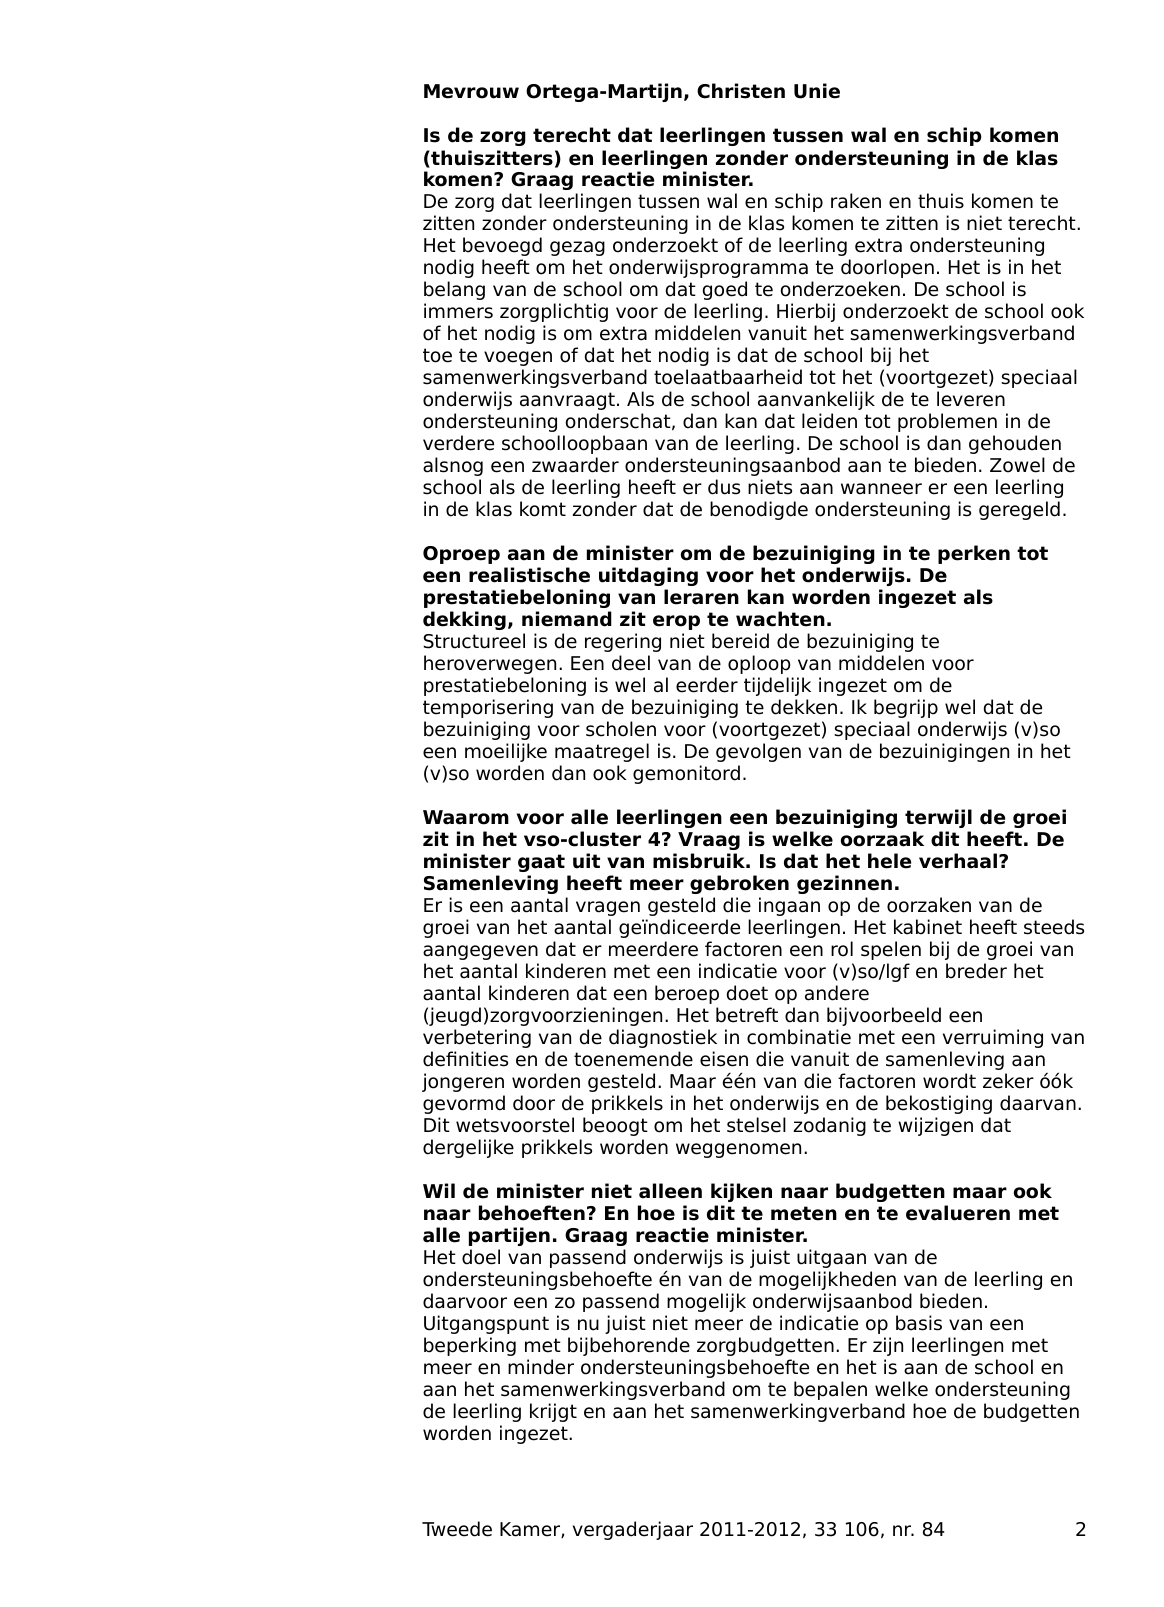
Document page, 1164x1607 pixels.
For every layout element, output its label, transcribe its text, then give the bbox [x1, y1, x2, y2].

text Structureel is de regering niet bereid de bezuiniging te heroverwegen. Een deel van de oploop van middelen voor prestatiebeloning is wel al eerder tijdelijk ingezet om de temporisering van de bezuiniging te dekken. Ik begrijp wel dat de bezuiniging voor scholen voor (voortgezet) speciaal onderwijs (v)so een moeilijke maatregel is. De gevolgen van de bezuinigingen in het (v)so worden dan ook gemonitord. [422, 631, 1087, 785]
text Wil de minister niet alleen kijken naar budgetten maar ook naar behoeften? En hoe is dit te meten en te evalueren met alle partijen. Graag reactie minister. [422, 1181, 1087, 1247]
text Dit wetsvoorstel beoogt om het stelsel zodanig te wijzigen dat dergelijke prikkels worden weggenomen. [422, 1115, 1087, 1159]
text Oproep aan de minister om de bezuiniging in te perken tot een realistische uitdaging voor het onderwijs. De prestatiebeloning van leraren kan worden ingezet als dekking, niemand zit erop te wachten. [422, 543, 1087, 631]
subtitle Mevrouw Ortega-Martijn, Christen Unie [422, 81, 1087, 103]
text Waarom voor alle leerlingen een bezuiniging terwijl de groei zit in het vso-cluster 4? Vraag is welke oorzaak dit heeft. De minister gaat uit van misbruik. Is dat het hele verhaal? Samenleving heeft meer gebroken gezinnen. [422, 807, 1087, 895]
text Er is een aantal vragen gesteld die ingaan op de oorzaken van de groei van het aantal geïndiceerde leerlingen. Het kabinet heeft steeds aangegeven dat er meerdere factoren een rol spelen bij de groei van het aantal kinderen met een indicatie voor (v)so/lgf en breder het aantal kinderen dat een beroep doet op andere (jeugd)zorgvoorzieningen. Het betreft dan bijvoorbeeld een verbetering van de diagnostiek in combinatie met een verruiming van definities en de toenemende eisen die vanuit de samenleving aan jongeren worden gesteld. Maar één van die factoren wordt zeker óók gevormd door de prikkels in het onderwijs en de bekostiging daarvan. [422, 895, 1087, 1115]
text Is de zorg terecht dat leerlingen tussen wal en schip komen (thuiszitters) en leerlingen zonder ondersteuning in de klas komen? Graag reactie minister. [422, 125, 1087, 191]
text De zorg dat leerlingen tussen wal en schip raken en thuis komen te zitten zonder ondersteuning in de klas komen te zitten is niet terecht. Het bevoegd gezag onderzoekt of de leerling extra ondersteuning nodig heeft om het onderwijsprogramma te doorlopen. Het is in het belang van de school om dat goed te onderzoeken. De school is immers zorgplichtig voor de leerling. Hierbij onderzoekt de school ook of het nodig is om extra middelen vanuit het samenwerkingsverband toe te voegen of dat het nodig is dat de school bij het samenwerkingsverband toelaatbaarheid tot het (voortgezet) speciaal onderwijs aanvraagt. Als de school aanvankelijk de te leveren ondersteuning onderschat, dan kan dat leiden tot problemen in de verdere schoolloopbaan van de leerling. De school is dan gehouden alsnog een zwaarder ondersteuningsaanbod aan te bieden. Zowel de school als de leerling heeft er dus niets aan wanneer er een leerling in de klas komt zonder dat de benodigde ondersteuning is geregeld. [422, 191, 1087, 521]
text Het doel van passend onderwijs is juist uitgaan van de ondersteuningsbehoefte én van de mogelijkheden van de leerling en daarvoor een zo passend mogelijk onderwijsaanbod bieden. Uitgangspunt is nu juist niet meer de indicatie op basis van een beperking met bijbehorende zorgbudgetten. Er zijn leerlingen met meer en minder ondersteuningsbehoefte en het is aan de school en aan het samenwerkingsverband om te bepalen welke ondersteuning de leerling krijgt en aan het samenwerkingverband hoe de budgetten worden ingezet. [422, 1247, 1087, 1445]
